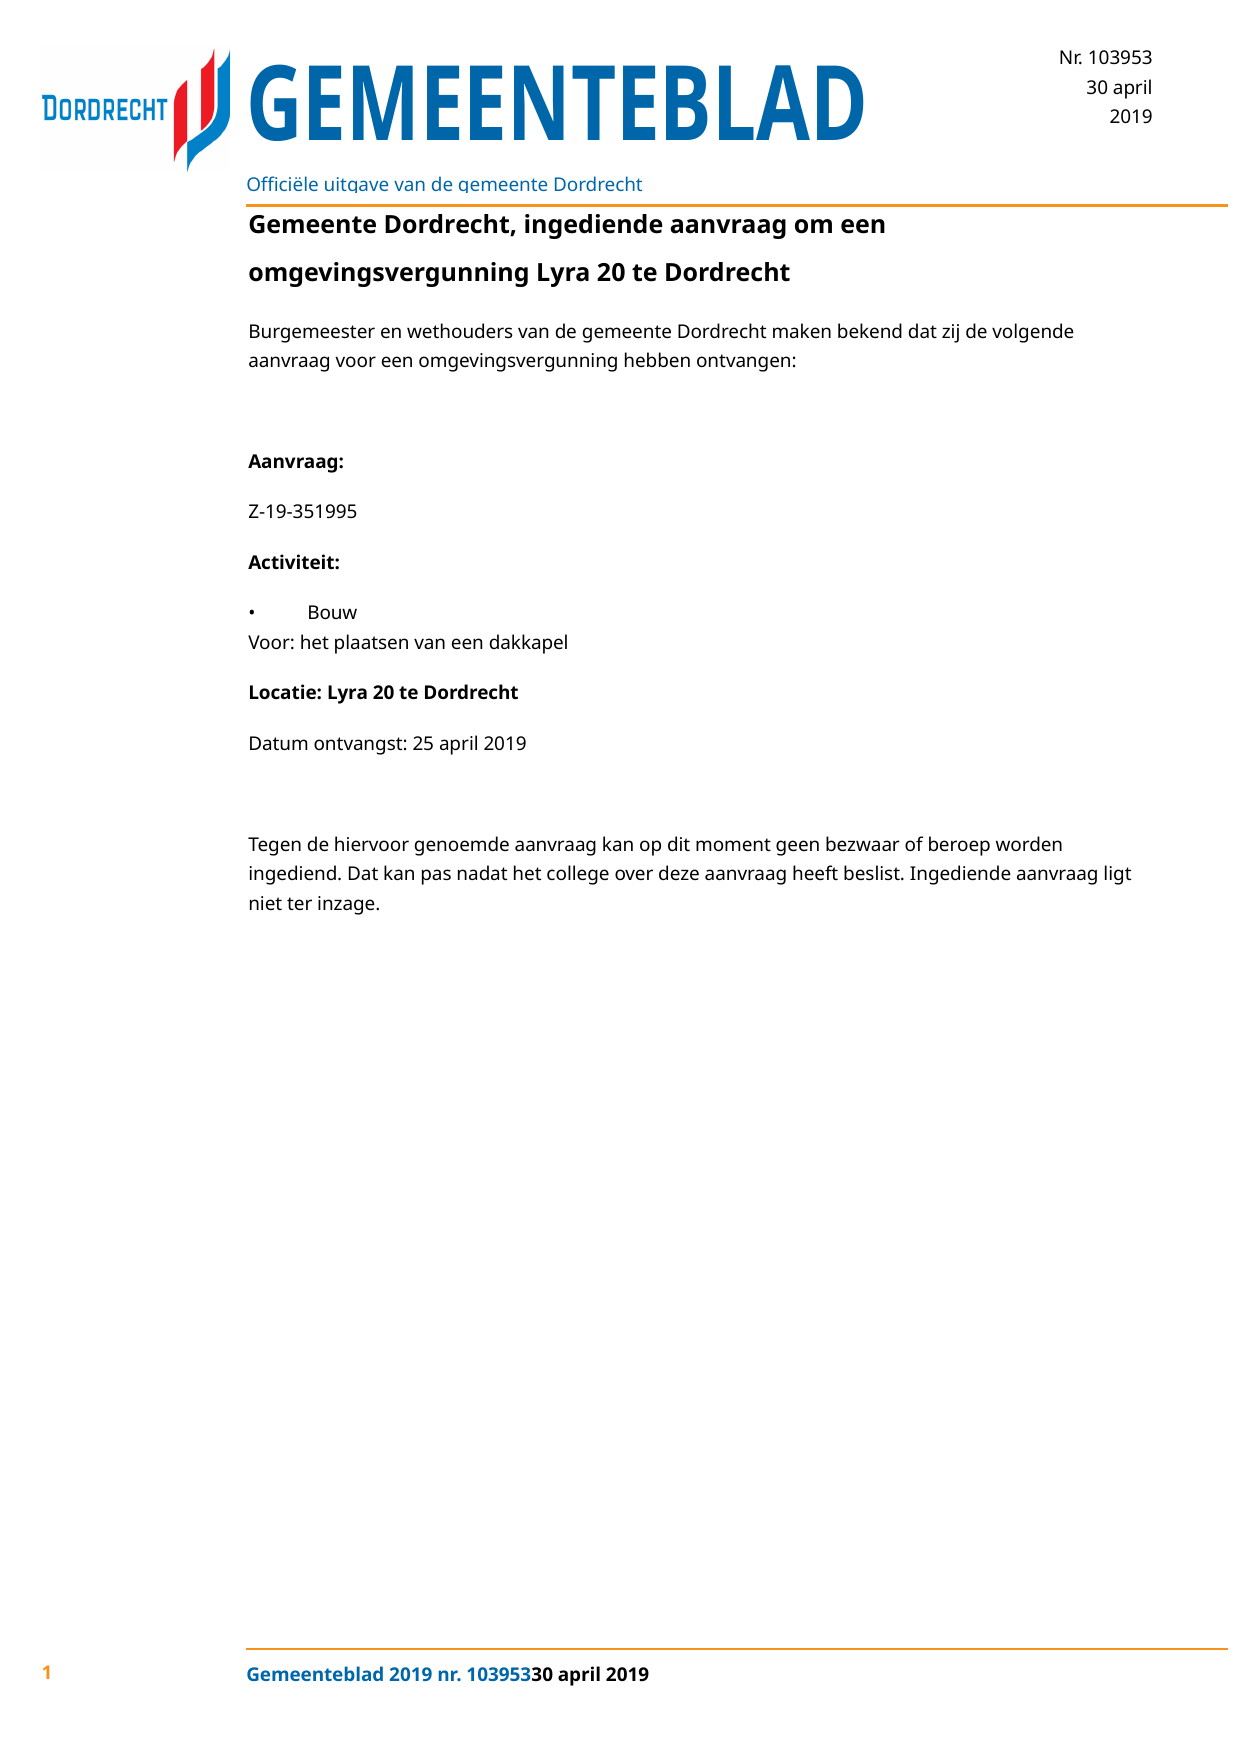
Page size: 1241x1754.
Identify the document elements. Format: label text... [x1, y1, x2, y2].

text Activiteit: [248, 549, 1152, 575]
text Z-19-351995 [248, 499, 1152, 524]
list Bouw [248, 599, 1152, 625]
text Gemeente Dordrecht, ingediende aanvraag om een omgevingsvergunning Lyra 20 te Dordrecht [248, 207, 1152, 288]
text Locatie: Lyra 20 te Dordrecht [248, 679, 1152, 705]
picture [41, 47, 231, 172]
text Voor: het plaatsen van een dakkapel [248, 629, 1152, 655]
text Aanvraag: [248, 448, 1152, 474]
text Tegen de hiervoor genoemde aanvraag kan op dit moment geen bezwaar of beroep worden ingediend. Dat kan pas nadat het college over deze aanvraag heeft beslist. Ingediende aanvraag ligt niet ter inzage. [248, 831, 1152, 916]
text Datum ontvangst: 25 april 2019 [248, 730, 1152, 756]
text Burgemeester en wethouders van de gemeente Dordrecht maken bekend dat zij de volgende aanvraag voor een omgevingsvergunning hebben ontvangen: [248, 318, 1152, 373]
